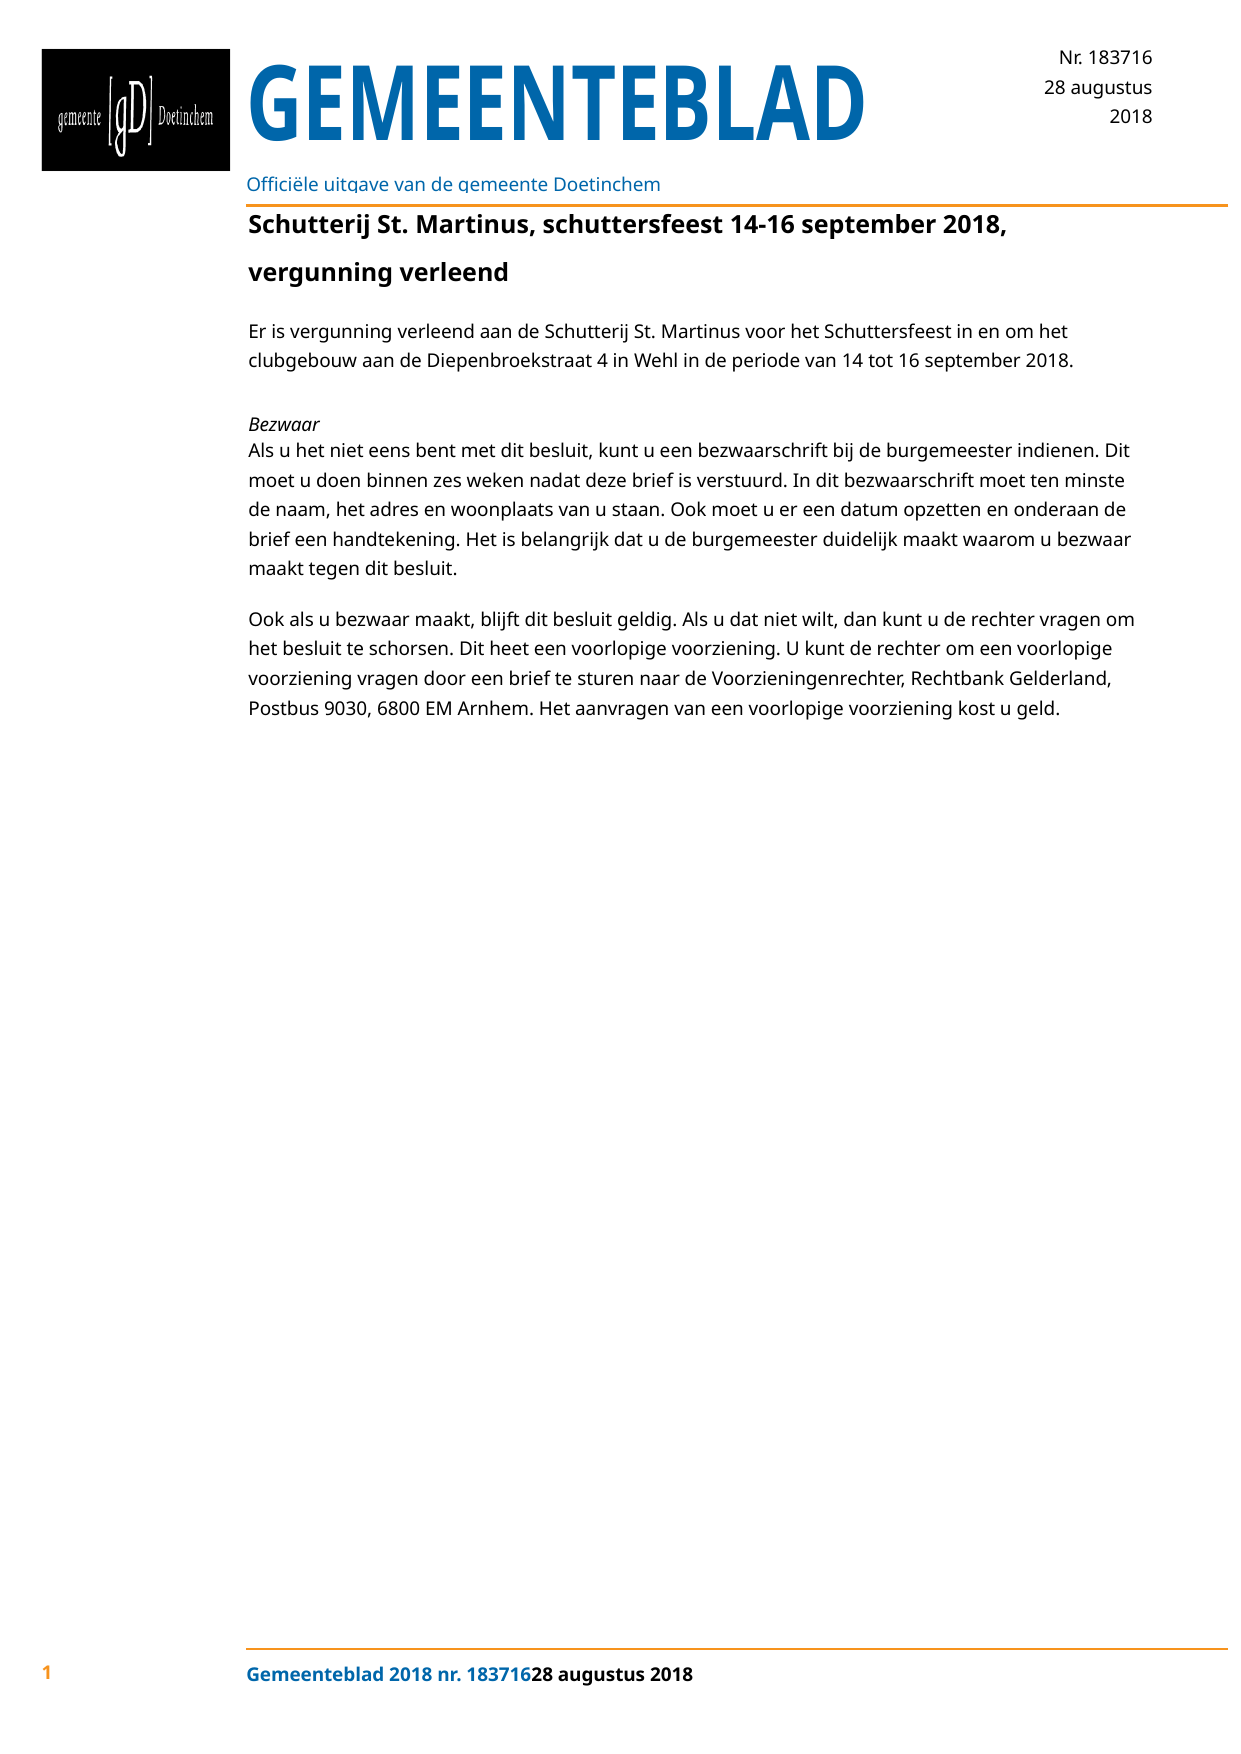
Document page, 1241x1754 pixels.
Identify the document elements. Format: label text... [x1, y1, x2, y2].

text Bezwaar [248, 411, 1152, 437]
text Ook als u bezwaar maakt, blijft dit besluit geldig. Als u dat niet wilt, dan kunt u de rechter vragen om het besluit te schorsen. Dit heet een voorlopige voorziening. U kunt de rechter om een voorlopige voorziening vragen door een brief te sturen naar de Voorzieningenrechter, Rechtbank Gelderland, Postbus 9030, 6800 EM Arnhem. Het aanvragen van een voorlopige voorziening kost u geld. [248, 606, 1152, 720]
picture [41, 47, 231, 172]
text Als u het niet eens bent met dit besluit, kunt u een bezwaarschrift bij de burgemeester indienen. Dit moet u doen binnen zes weken nadat deze brief is verstuurd. In dit bezwaarschrift moet ten minste de naam, het adres en woonplaats van u staan. Ook moet u er een datum opzetten en onderaan de brief een handtekening. Het is belangrijk dat u de burgemeester duidelijk maakt waarom u bezwaar maakt tegen dit besluit. [248, 437, 1152, 581]
text Er is vergunning verleend aan de Schutterij St. Martinus voor het Schuttersfeest in en om het clubgebouw aan de Diepenbroekstraat 4 in Wehl in de periode van 14 tot 16 september 2018. [248, 318, 1152, 373]
text Schutterij St. Martinus, schuttersfeest 14-16 september 2018, vergunning verleend [248, 207, 1152, 288]
